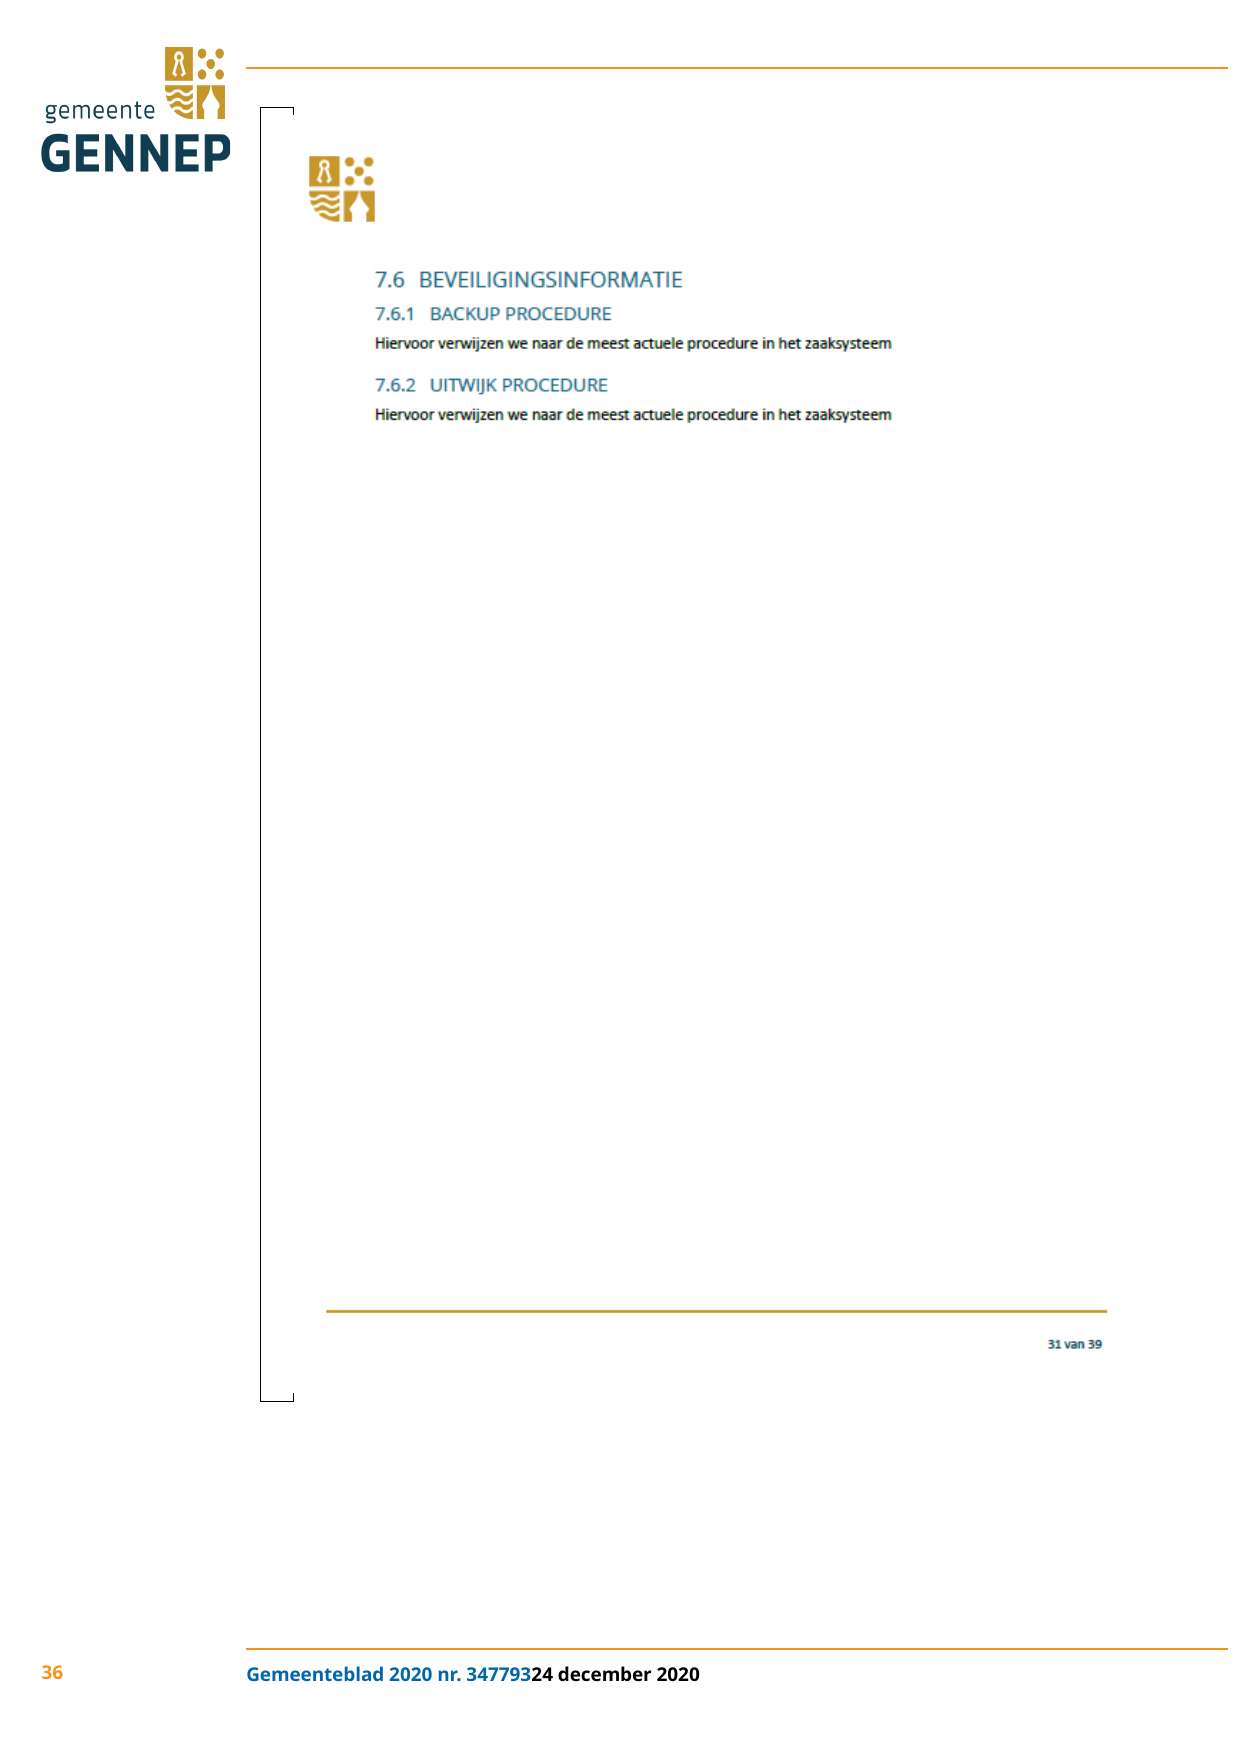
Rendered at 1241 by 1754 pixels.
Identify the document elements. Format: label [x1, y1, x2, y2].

picture [268, 115, 1173, 1393]
picture [41, 47, 231, 172]
